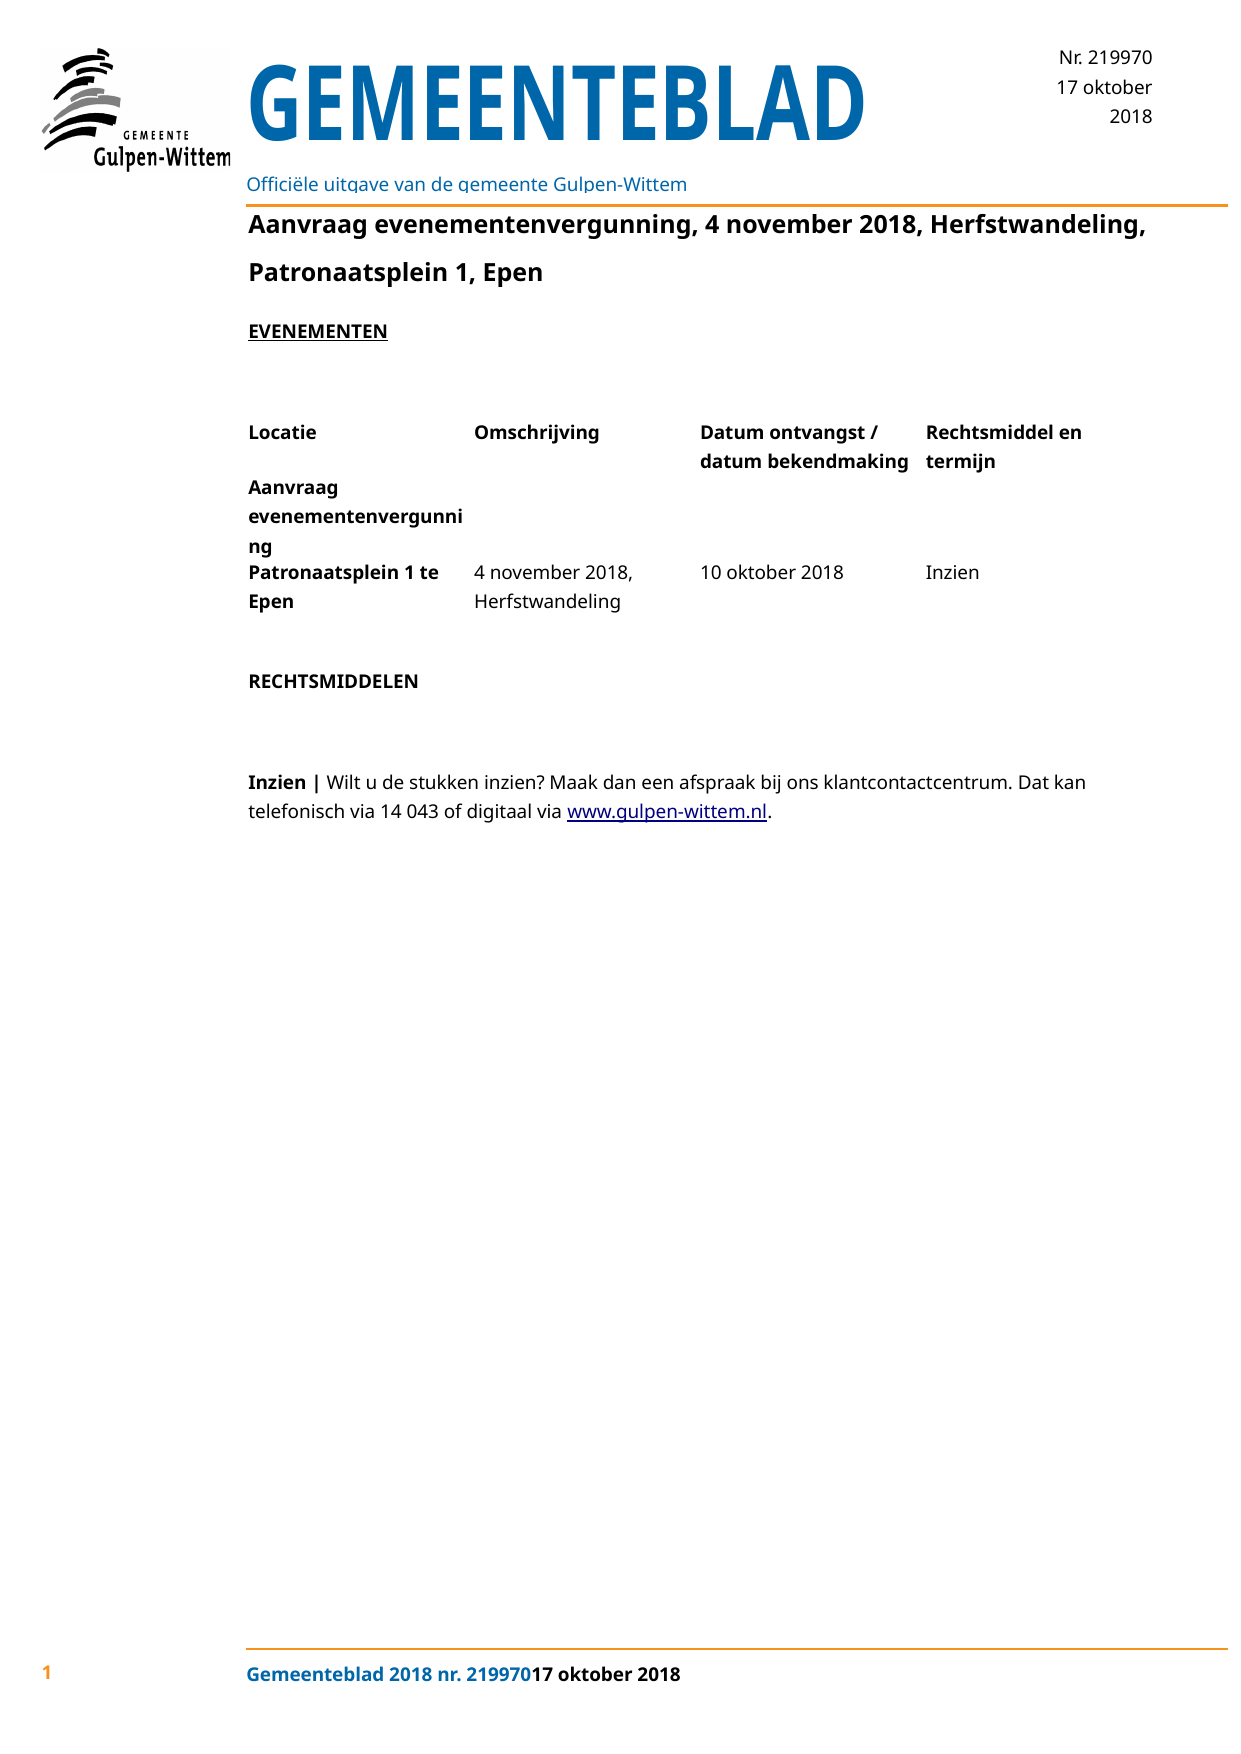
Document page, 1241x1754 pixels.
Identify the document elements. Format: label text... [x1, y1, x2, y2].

table_header Datum ontvangst / datum bekendmaking [700, 419, 926, 474]
table_cell Aanvraag evenementenvergunning [248, 474, 474, 559]
table_cell 10 oktober 2018 [700, 559, 926, 614]
text Aanvraag evenementenvergunning, 4 november 2018, Herfstwandeling, Patronaatsplein 1, Epen [248, 207, 1152, 288]
table_header Omschrijving [474, 419, 700, 474]
table_header Rechtsmiddel en termijn [926, 419, 1152, 474]
table_cell [700, 474, 926, 559]
picture [41, 47, 231, 172]
text Inzien | Wilt u de stukken inzien? Maak dan een afspraak bij ons klantcontactcentrum. Dat kan telefonisch via 14 043 of digitaal via www.gulpen-wittem.nl. [248, 769, 1152, 824]
table_cell 4 november 2018, Herfstwandeling [474, 559, 700, 614]
table_cell Inzien [926, 559, 1152, 614]
table_cell [474, 474, 700, 559]
text EVENEMENTEN [248, 318, 1152, 344]
table_cell [926, 474, 1152, 559]
table_header Locatie [248, 419, 474, 474]
text RECHTSMIDDELEN [248, 668, 1152, 694]
table_cell Patronaatsplein 1 te Epen [248, 559, 474, 614]
